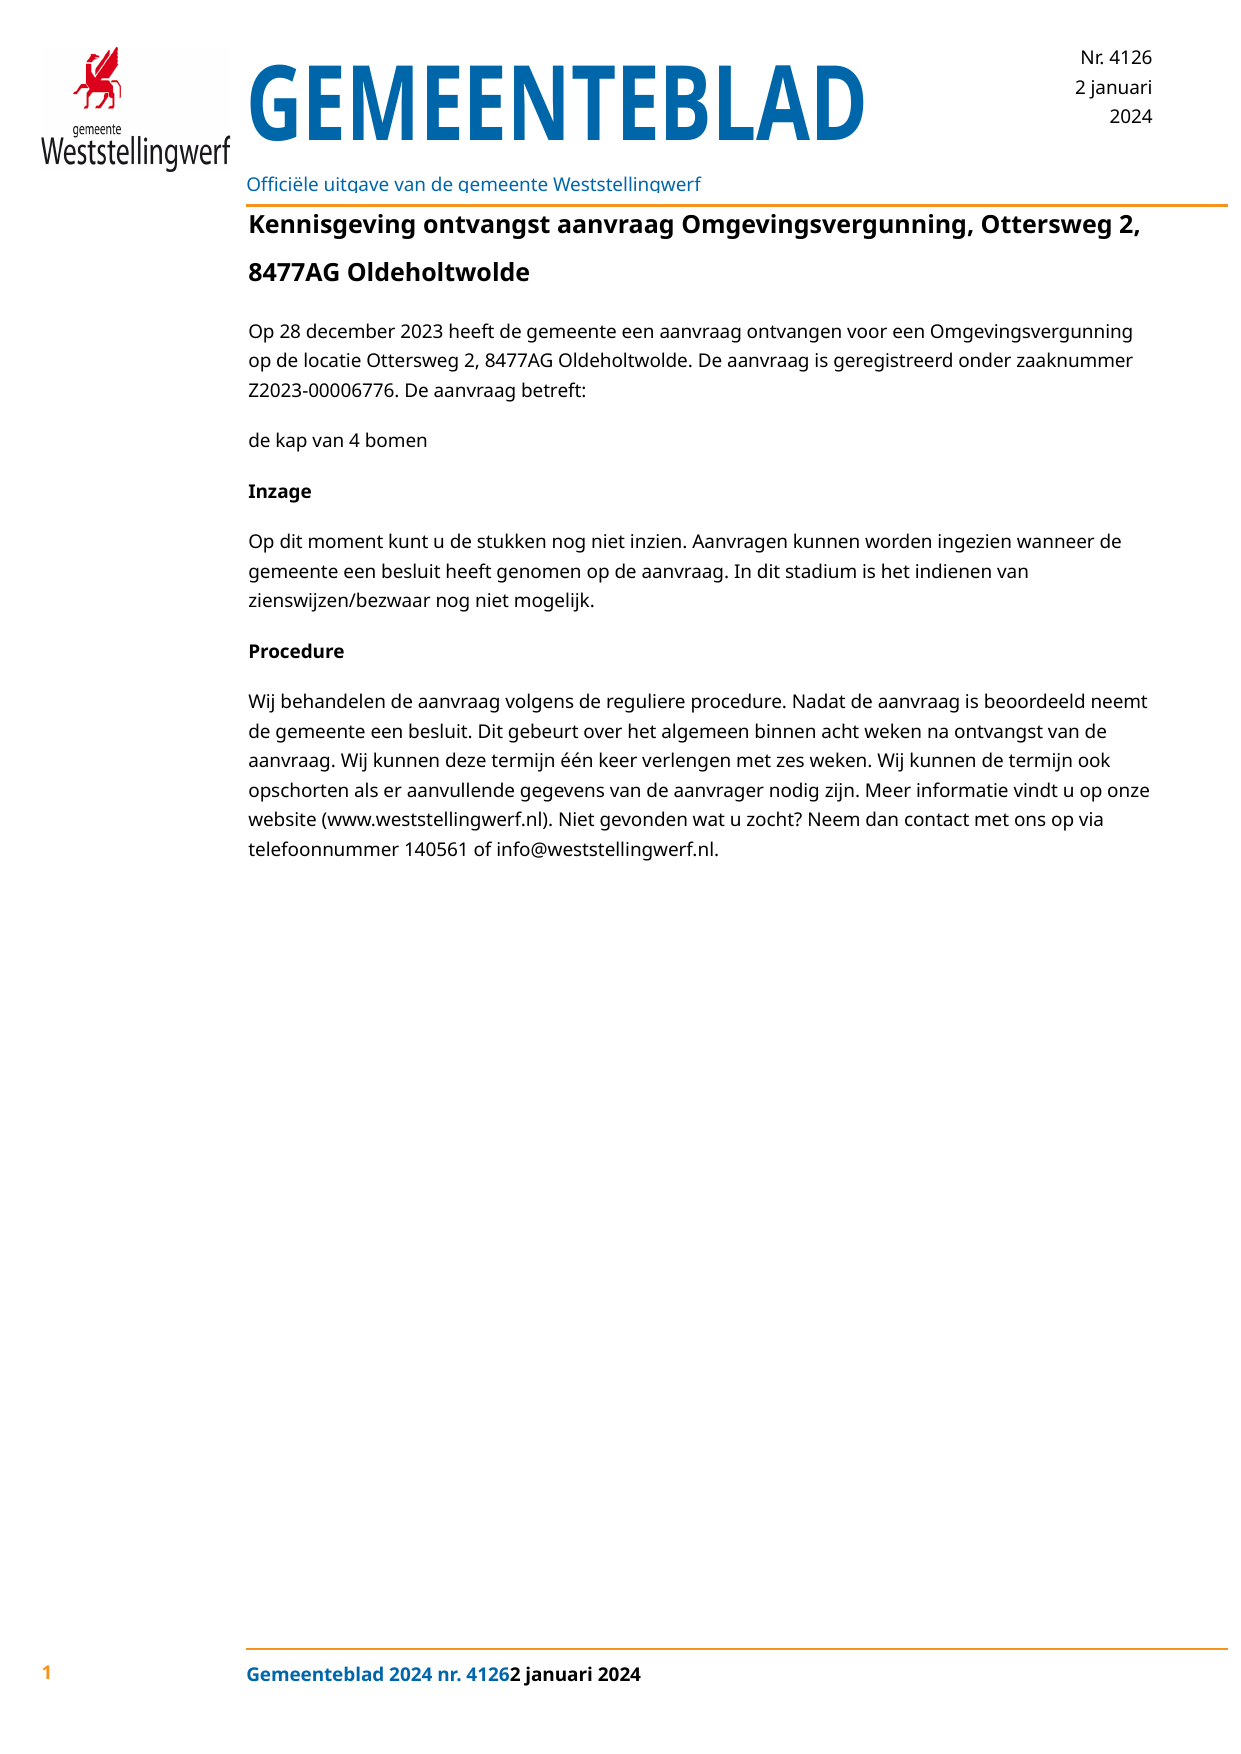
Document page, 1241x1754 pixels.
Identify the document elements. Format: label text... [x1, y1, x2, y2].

text Procedure [248, 638, 1152, 664]
picture [41, 47, 231, 172]
text de kap van 4 bomen [248, 427, 1152, 453]
text Wij behandelen de aanvraag volgens de reguliere procedure. Nadat de aanvraag is beoordeeld neemt de gemeente een besluit. Dit gebeurt over het algemeen binnen acht weken na ontvangst van de aanvraag. Wij kunnen deze termijn één keer verlengen met zes weken. Wij kunnen de termijn ook opschorten als er aanvullende gegevens van de aanvrager nodig zijn. Meer informatie vindt u op onze website (www.weststellingwerf.nl). Niet gevonden wat u zocht? Neem dan contact met ons op via telefoonnummer 140561 of info@weststellingwerf.nl. [248, 688, 1152, 862]
text Kennisgeving ontvangst aanvraag Omgevingsvergunning, Ottersweg 2, 8477AG Oldeholtwolde [248, 207, 1152, 288]
text Inzage [248, 478, 1152, 504]
text Op 28 december 2023 heeft de gemeente een aanvraag ontvangen voor een Omgevingsvergunning op de locatie Ottersweg 2, 8477AG Oldeholtwolde. De aanvraag is geregistreerd onder zaaknummer Z2023-00006776. De aanvraag betreft: [248, 318, 1152, 403]
text Op dit moment kunt u de stukken nog niet inzien. Aanvragen kunnen worden ingezien wanneer de gemeente een besluit heeft genomen op de aanvraag. In dit stadium is het indienen van zienswijzen/bezwaar nog niet mogelijk. [248, 528, 1152, 613]
